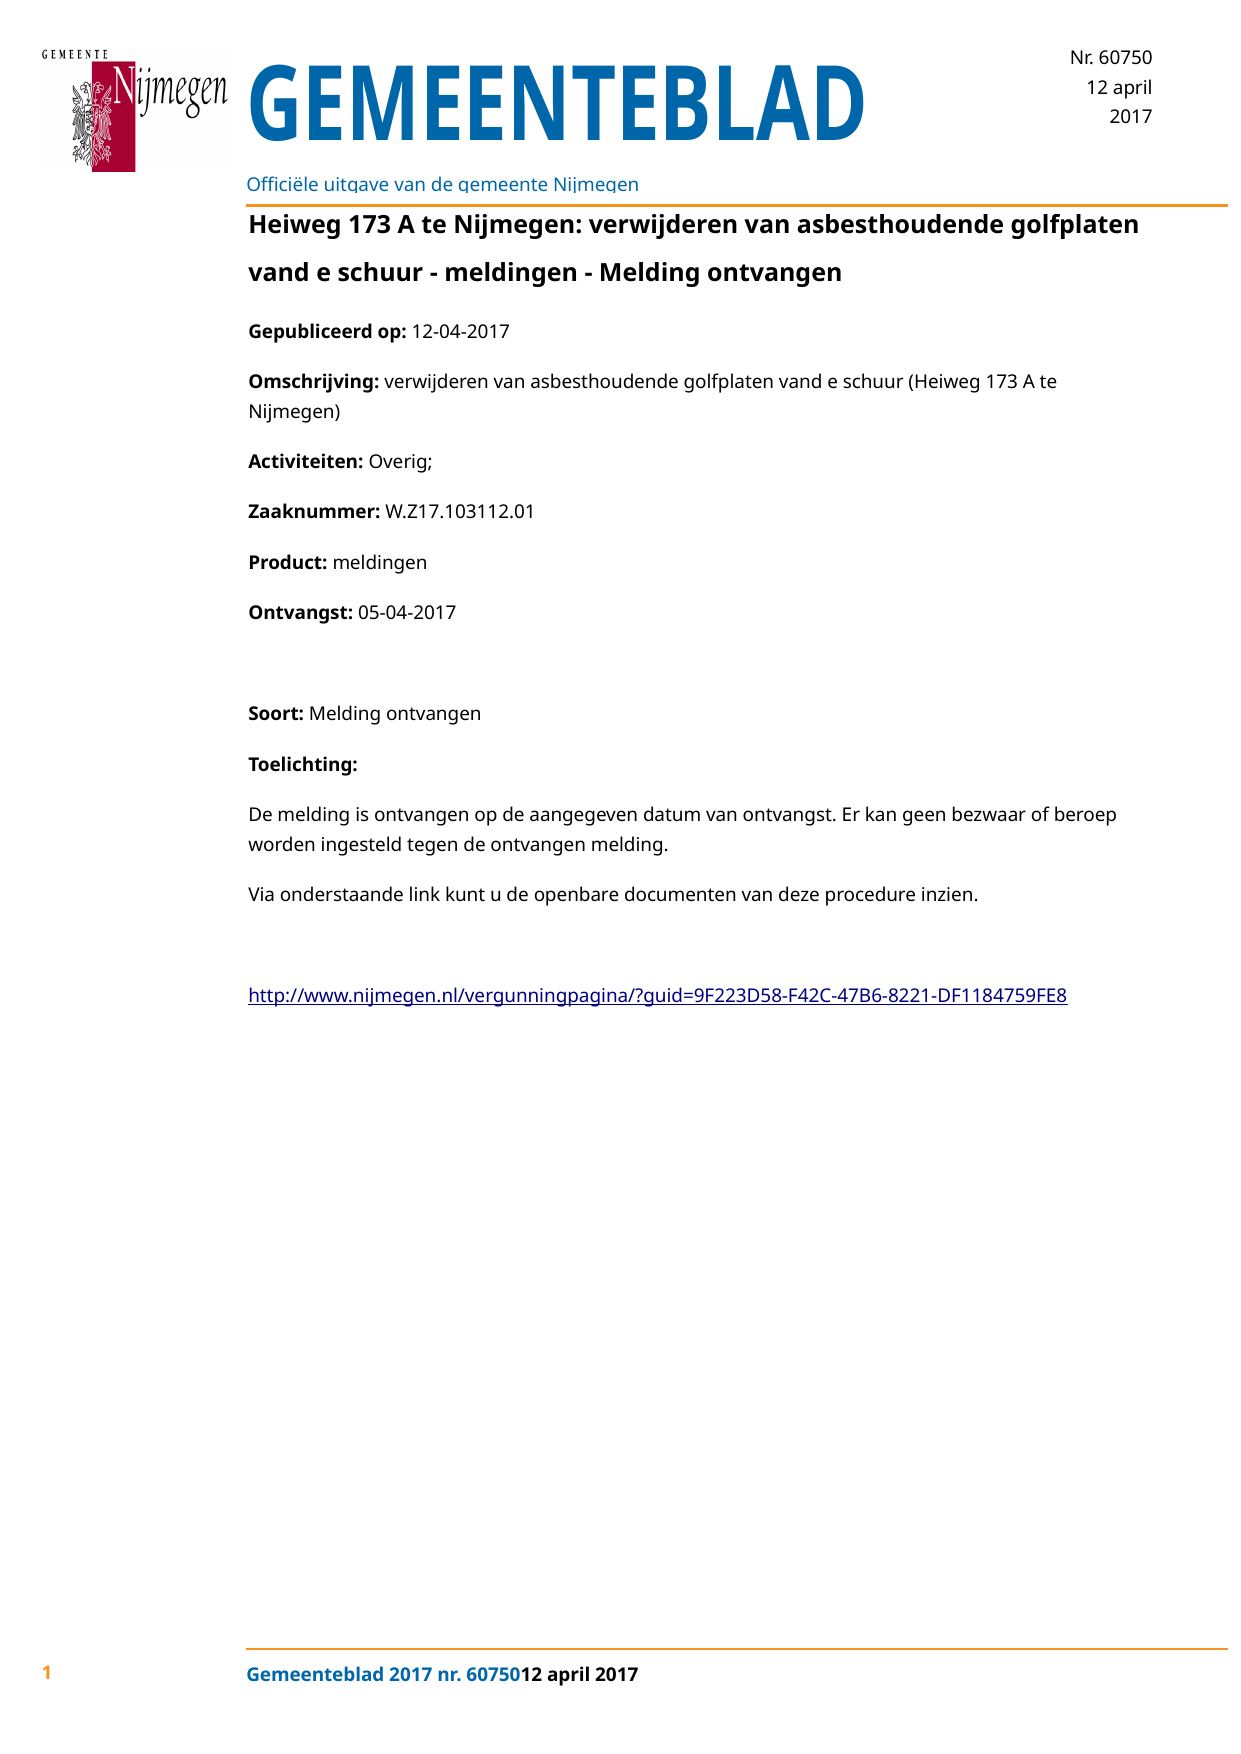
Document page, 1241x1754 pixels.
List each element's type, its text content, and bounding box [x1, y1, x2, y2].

text Toelichting: [248, 751, 1152, 777]
text Soort: Melding ontvangen [248, 700, 1152, 726]
text Gepubliceerd op: 12-04-2017 [248, 318, 1152, 344]
text Activiteiten: Overig; [248, 448, 1152, 474]
text Omschrijving: verwijderen van asbesthoudende golfplaten vand e schuur (Heiweg 173 A te Nijmegen) [248, 368, 1152, 424]
text De melding is ontvangen op de aangegeven datum van ontvangst. Er kan geen bezwaar of beroep worden ingesteld tegen de ontvangen melding. [248, 801, 1152, 857]
text Zaaknummer: W.Z17.103112.01 [248, 499, 1152, 524]
text Product: meldingen [248, 549, 1152, 575]
text Heiweg 173 A te Nijmegen: verwijderen van asbesthoudende golfplaten vand e schuur - meldingen - Melding ontvangen [248, 207, 1152, 288]
text Ontvangst: 05-04-2017 [248, 599, 1152, 625]
text http://www.nijmegen.nl/vergunningpagina/?guid=9F223D58-F42C-47B6-8221-DF1184759FE8 [248, 982, 1152, 1008]
text Via onderstaande link kunt u de openbare documenten van deze procedure inzien. [248, 881, 1152, 907]
picture [41, 47, 231, 172]
